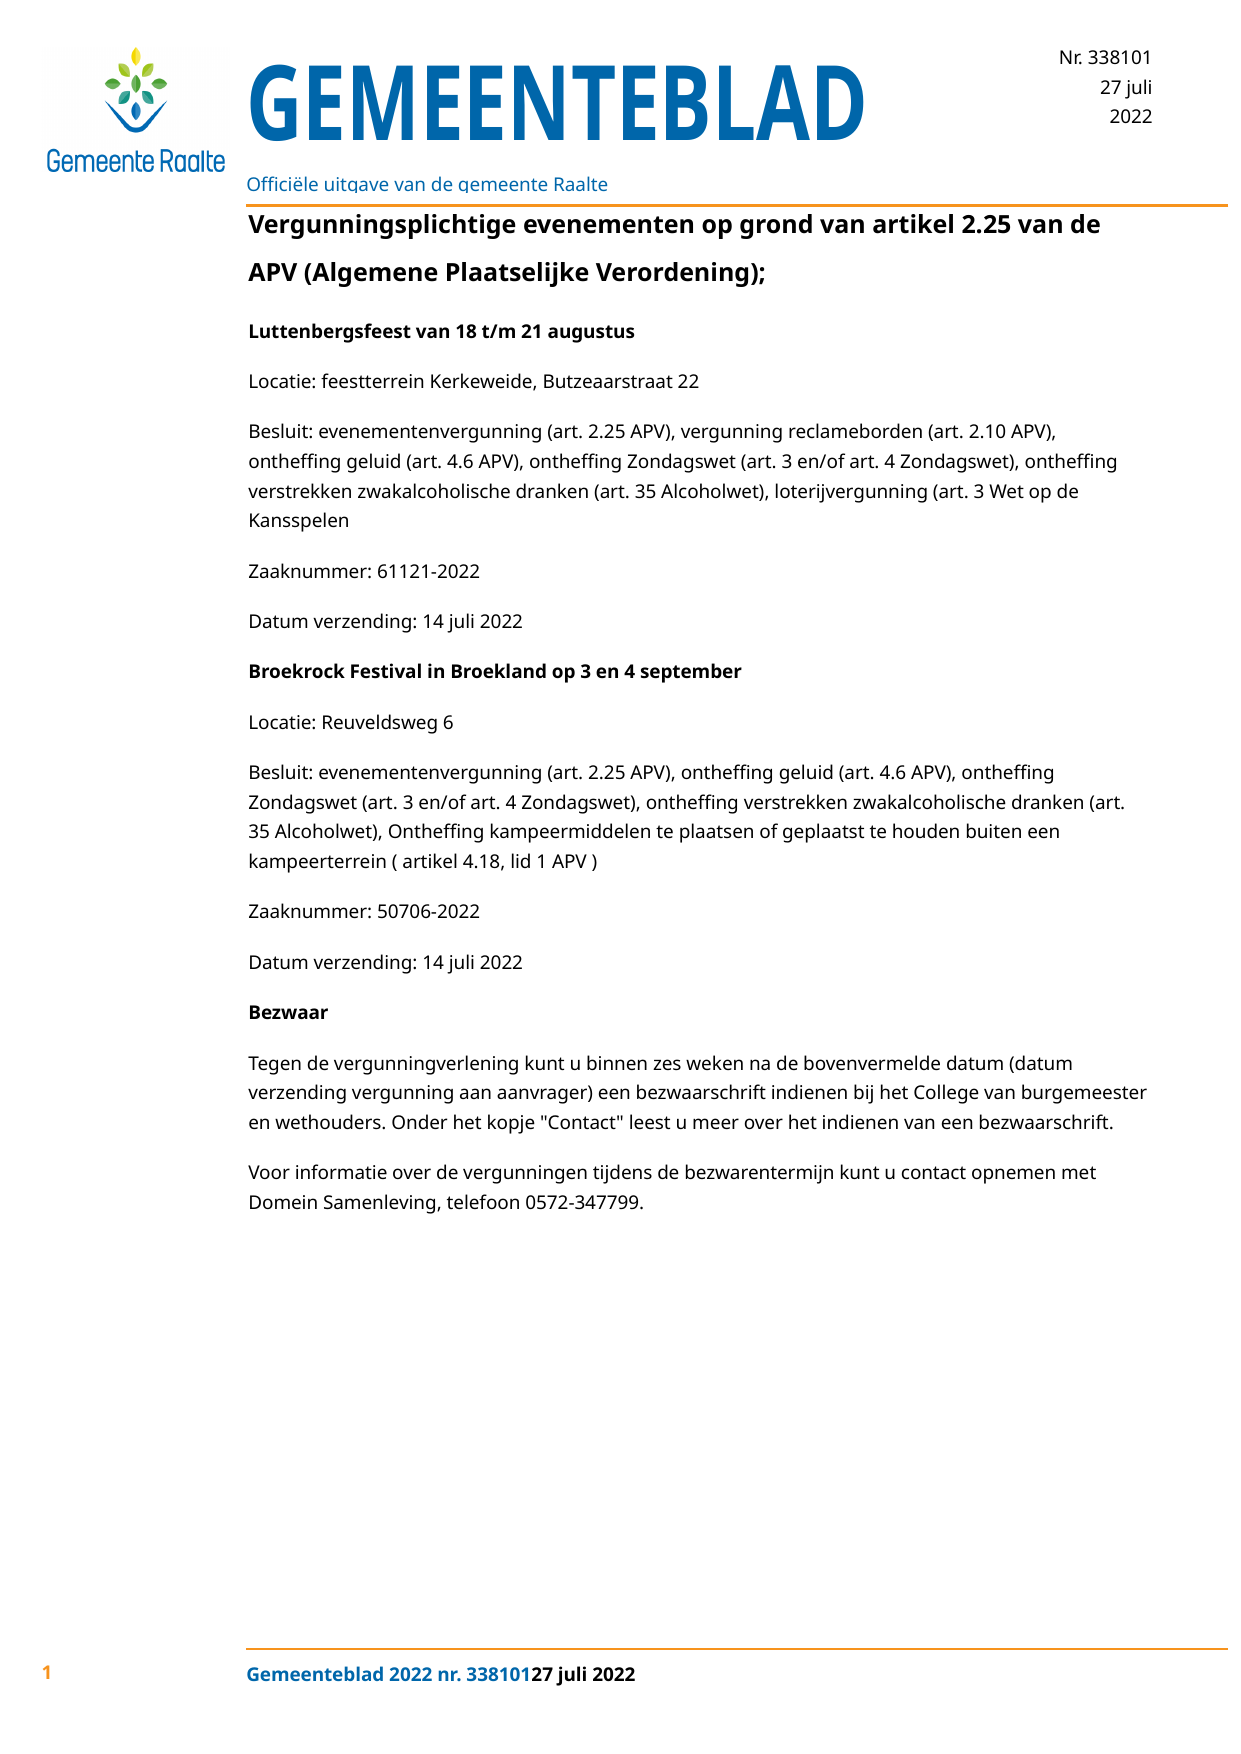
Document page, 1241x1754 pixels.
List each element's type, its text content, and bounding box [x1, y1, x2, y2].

text Datum verzending: 14 juli 2022 [248, 608, 1152, 634]
text Besluit: evenementenvergunning (art. 2.25 APV), ontheffing geluid (art. 4.6 APV), ontheffing Zondagswet (art. 3 en/of art. 4 Zondagswet), ontheffing verstrekken zwakalcoholische dranken (art. 35 Alcoholwet), Ontheffing kampeermiddelen te plaatsen of geplaatst te houden buiten een kampeerterrein ( artikel 4.18, lid 1 APV ) [248, 759, 1152, 874]
text Locatie: feestterrein Kerkeweide, Butzeaarstraat 22 [248, 368, 1152, 394]
text Voor informatie over de vergunningen tijdens de bezwarentermijn kunt u contact opnemen met Domein Samenleving, telefoon 0572-347799. [248, 1159, 1152, 1215]
text Zaaknummer: 61121-2022 [248, 558, 1152, 584]
text Broekrock Festival in Broekland op 3 en 4 september [248, 659, 1152, 684]
text Besluit: evenementenvergunning (art. 2.25 APV), vergunning reclameborden (art. 2.10 APV), ontheffing geluid (art. 4.6 APV), ontheffing Zondagswet (art. 3 en/of art. 4 Zondagswet), ontheffing verstrekken zwakalcoholische dranken (art. 35 Alcoholwet), loterijvergunning (art. 3 Wet op de Kansspelen [248, 419, 1152, 533]
text Tegen de vergunningverlening kunt u binnen zes weken na de bovenvermelde datum (datum verzending vergunning aan aanvrager) een bezwaarschrift indienen bij het College van burgemeester en wethouders. Onder het kopje "Contact" leest u meer over het indienen van een bezwaarschrift. [248, 1050, 1152, 1135]
text Zaaknummer: 50706-2022 [248, 899, 1152, 924]
picture [41, 47, 231, 172]
text Datum verzending: 14 juli 2022 [248, 949, 1152, 975]
text Locatie: Reuveldsweg 6 [248, 709, 1152, 735]
text Vergunningsplichtige evenementen op grond van artikel 2.25 van de APV (Algemene Plaatselijke Verordening); [248, 207, 1152, 288]
text Bezwaar [248, 999, 1152, 1025]
text Luttenbergsfeest van 18 t/m 21 augustus [248, 318, 1152, 344]
